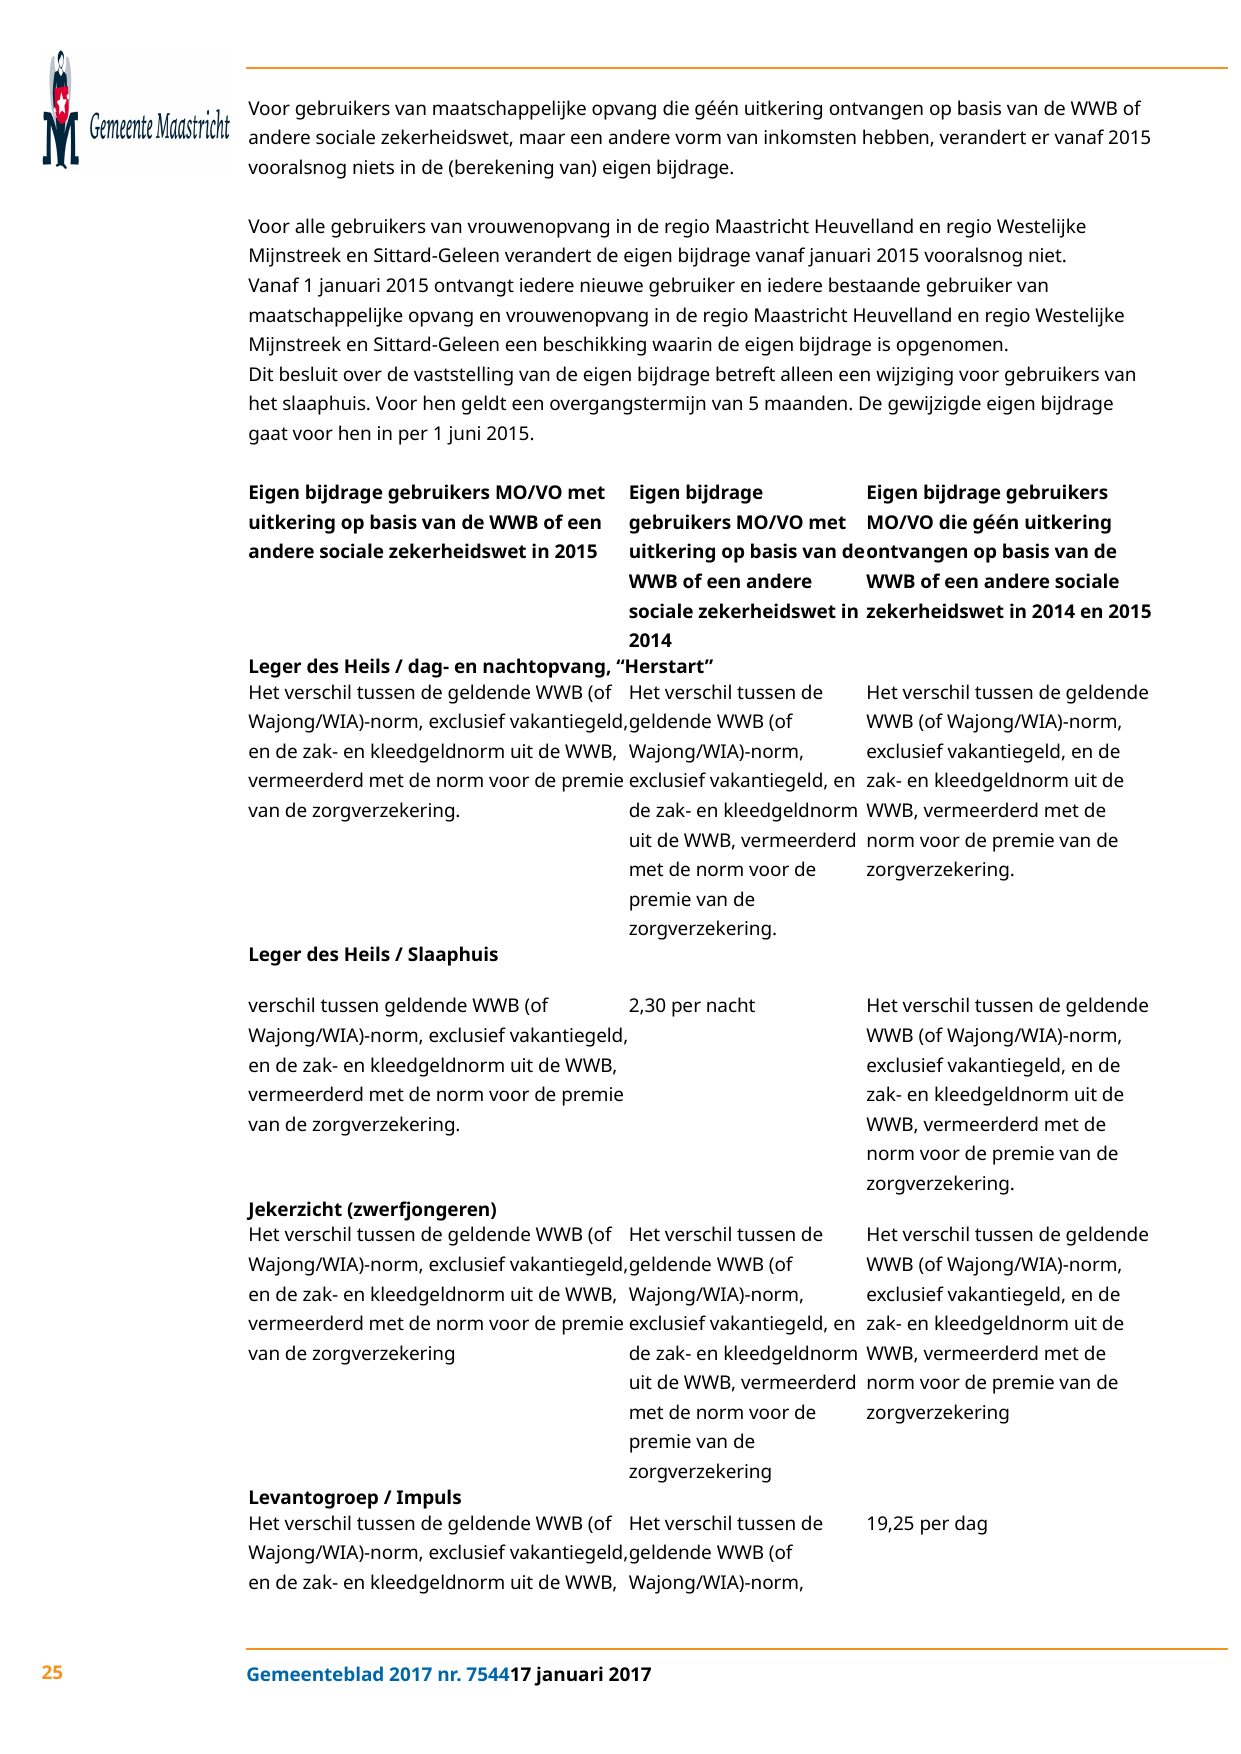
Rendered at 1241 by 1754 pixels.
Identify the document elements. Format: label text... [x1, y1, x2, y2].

table_cell Het verschil tussen de geldende WWB (of Wajong/WIA)-norm, exclusief vakantiegeld, en de zak- en kleedgeldnorm uit de WWB, vermeerderd met de norm voor de premie van de zorgverzekering. [248, 679, 628, 941]
picture [41, 47, 231, 172]
table_cell [866, 653, 1152, 679]
table_cell Jekerzicht (zwerfjongeren) [248, 1196, 866, 1222]
table_cell Het verschil tussen de geldende WWB (of Wajong/WIA)-norm, exclusief vakantiegeld, en de zak- en kleedgeldnorm uit de WWB, [248, 1510, 628, 1595]
table_cell Leger des Heils / dag- en nachtopvang, “Herstart” [248, 653, 866, 679]
table_cell Levantogroep / Impuls [248, 1484, 866, 1510]
table_cell [866, 967, 1152, 993]
table_cell [866, 941, 1152, 967]
table_cell [866, 1484, 1152, 1510]
text Voor gebruikers van maatschappelijke opvang die géén uitkering ontvangen op basis van de WWB of andere sociale zekerheidswet, maar een andere vorm van inkomsten hebben, verandert er vanaf 2015 vooralsnog niets in de (berekening van) eigen bijdrage. [248, 95, 1152, 180]
text Voor alle gebruikers van vrouwenopvang in de regio Maastricht Heuvelland en regio Westelijke Mijnstreek en Sittard-Geleen verandert de eigen bijdrage vanaf januari 2015 vooralsnog niet. [248, 213, 1152, 268]
table_cell 2,30 per nacht [629, 993, 866, 1196]
table_cell [866, 1196, 1152, 1222]
table_cell Het verschil tussen de geldende WWB (of Wajong/WIA)-norm, [629, 1510, 866, 1595]
table_header Eigen bijdrage gebruikers MO/VO die géén uitkering ontvangen op basis van de WWB of een andere sociale zekerheidswet in 2014 en 2015 [866, 480, 1152, 653]
table_cell verschil tussen geldende WWB (of Wajong/WIA)-norm, exclusief vakantiegeld, en de zak- en kleedgeldnorm uit de WWB, vermeerderd met de norm voor de premie van de zorgverzekering. [248, 993, 628, 1196]
table_header Eigen bijdrage gebruikers MO/VO met uitkering op basis van de WWB of een andere sociale zekerheidswet in 2015 [248, 480, 628, 653]
table_cell Het verschil tussen de geldende WWB (of Wajong/WIA)-norm, exclusief vakantiegeld, en de zak- en kleedgeldnorm uit de WWB, vermeerderd met de norm voor de premie van de zorgverzekering. [629, 679, 866, 941]
table_cell 19,25 per dag [866, 1510, 1152, 1595]
table_cell Leger des Heils / Slaaphuis [248, 941, 866, 967]
table_cell Het verschil tussen de geldende WWB (of Wajong/WIA)-norm, exclusief vakantiegeld, en de zak- en kleedgeldnorm uit de WWB, vermeerderd met de norm voor de premie van de zorgverzekering [248, 1222, 628, 1484]
table_header Eigen bijdrage gebruikers MO/VO met uitkering op basis van de WWB of een andere sociale zekerheidswet in 2014 [629, 480, 866, 653]
table_cell Het verschil tussen de geldende WWB (of Wajong/WIA)-norm, exclusief vakantiegeld, en de zak- en kleedgeldnorm uit de WWB, vermeerderd met de norm voor de premie van de zorgverzekering [629, 1222, 866, 1484]
text Vanaf 1 januari 2015 ontvangt iedere nieuwe gebruiker en iedere bestaande gebruiker van maatschappelijke opvang en vrouwenopvang in de regio Maastricht Heuvelland en regio Westelijke Mijnstreek en Sittard-Geleen een beschikking waarin de eigen bijdrage is opgenomen. [248, 272, 1152, 357]
table_cell Het verschil tussen de geldende WWB (of Wajong/WIA)-norm, exclusief vakantiegeld, en de zak- en kleedgeldnorm uit de WWB, vermeerderd met de norm voor de premie van de zorgverzekering. [866, 679, 1152, 941]
text Dit besluit over de vaststelling van de eigen bijdrage betreft alleen een wijziging voor gebruikers van het slaaphuis. Voor hen geldt een overgangstermijn van 5 maanden. De gewijzigde eigen bijdrage gaat voor hen in per 1 juni 2015. [248, 361, 1152, 446]
table_cell [248, 967, 866, 993]
table_cell Het verschil tussen de geldende WWB (of Wajong/WIA)-norm, exclusief vakantiegeld, en de zak- en kleedgeldnorm uit de WWB, vermeerderd met de norm voor de premie van de zorgverzekering. [866, 993, 1152, 1196]
table_cell Het verschil tussen de geldende WWB (of Wajong/WIA)-norm, exclusief vakantiegeld, en de zak- en kleedgeldnorm uit de WWB, vermeerderd met de norm voor de premie van de zorgverzekering [866, 1222, 1152, 1484]
